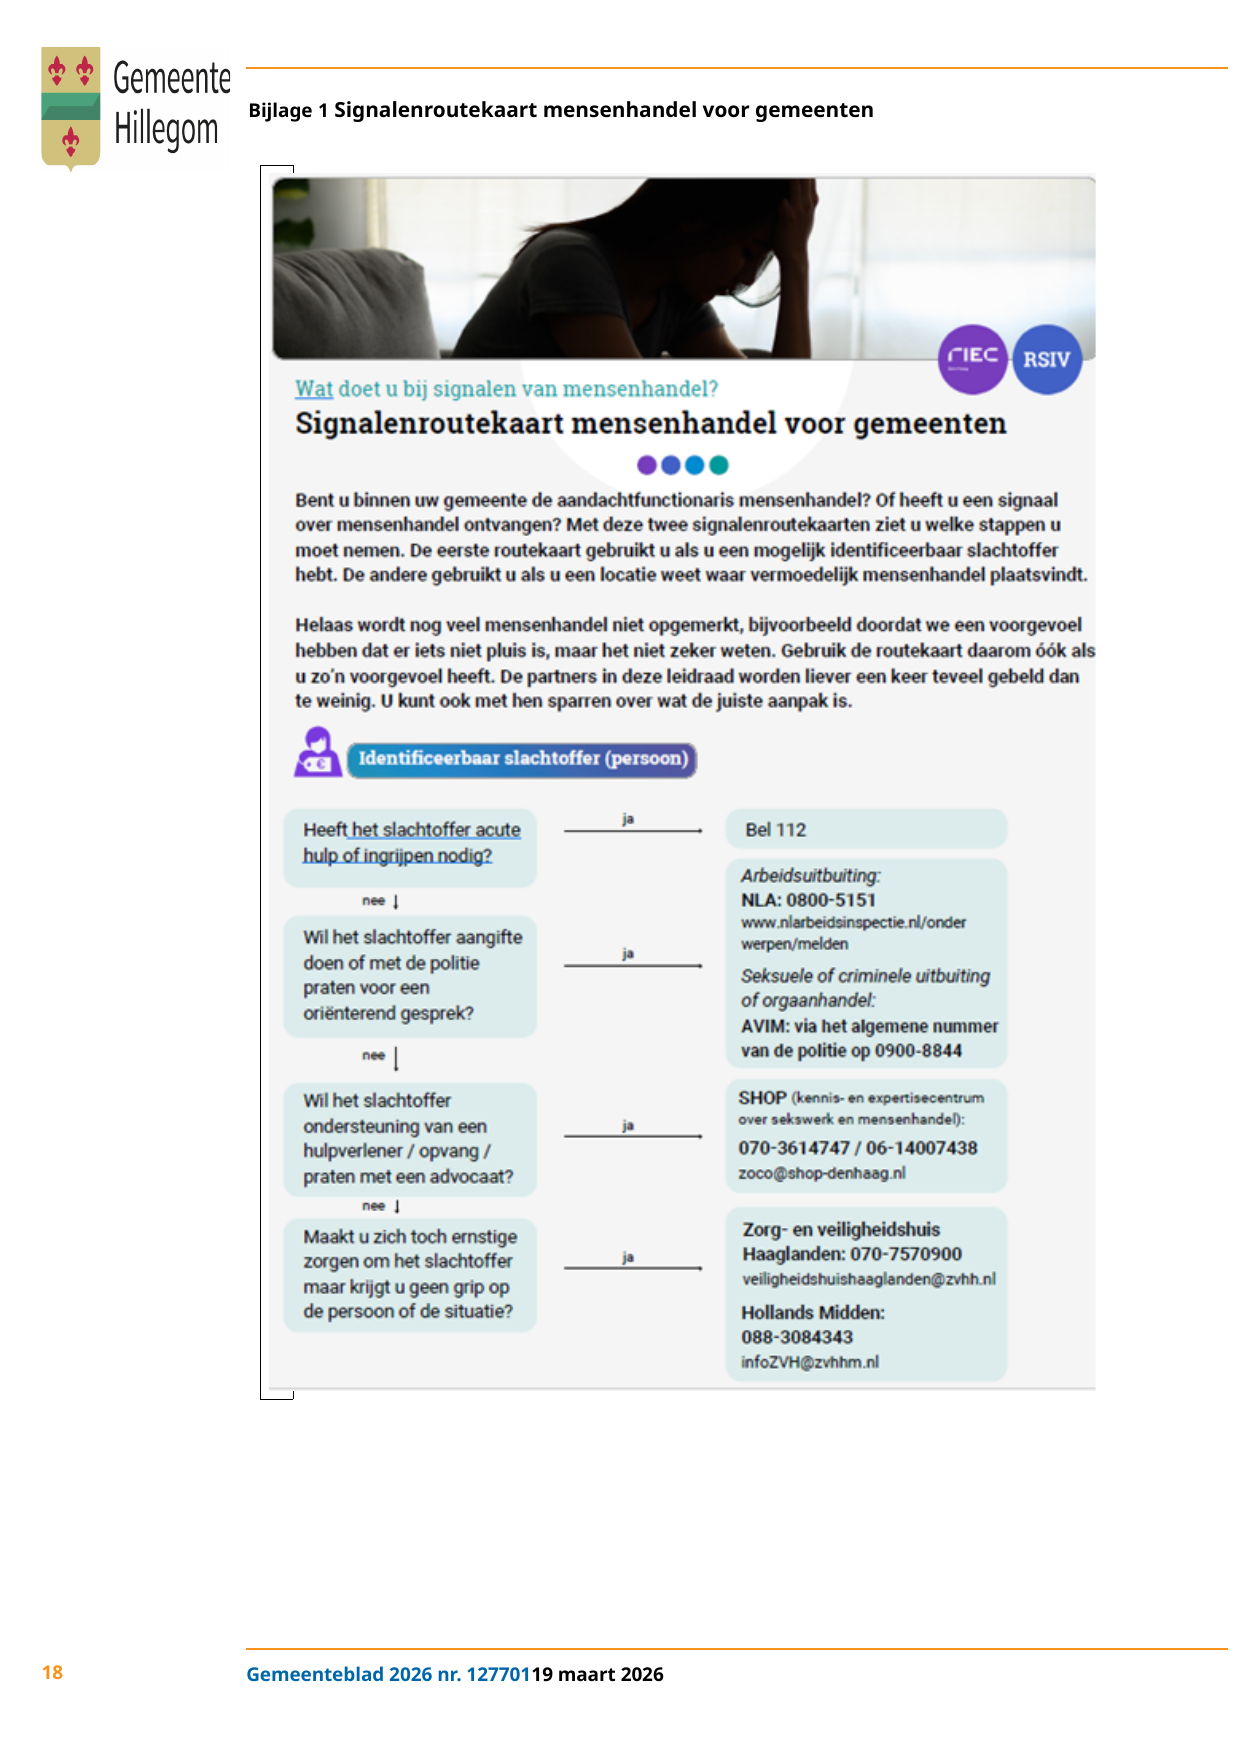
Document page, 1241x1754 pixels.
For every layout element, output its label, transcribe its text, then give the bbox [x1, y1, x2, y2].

text Bijlage 1 Signalenroutekaart mensenhandel voor gemeenten [248, 95, 1152, 123]
picture [41, 47, 231, 172]
picture [268, 173, 1096, 1391]
